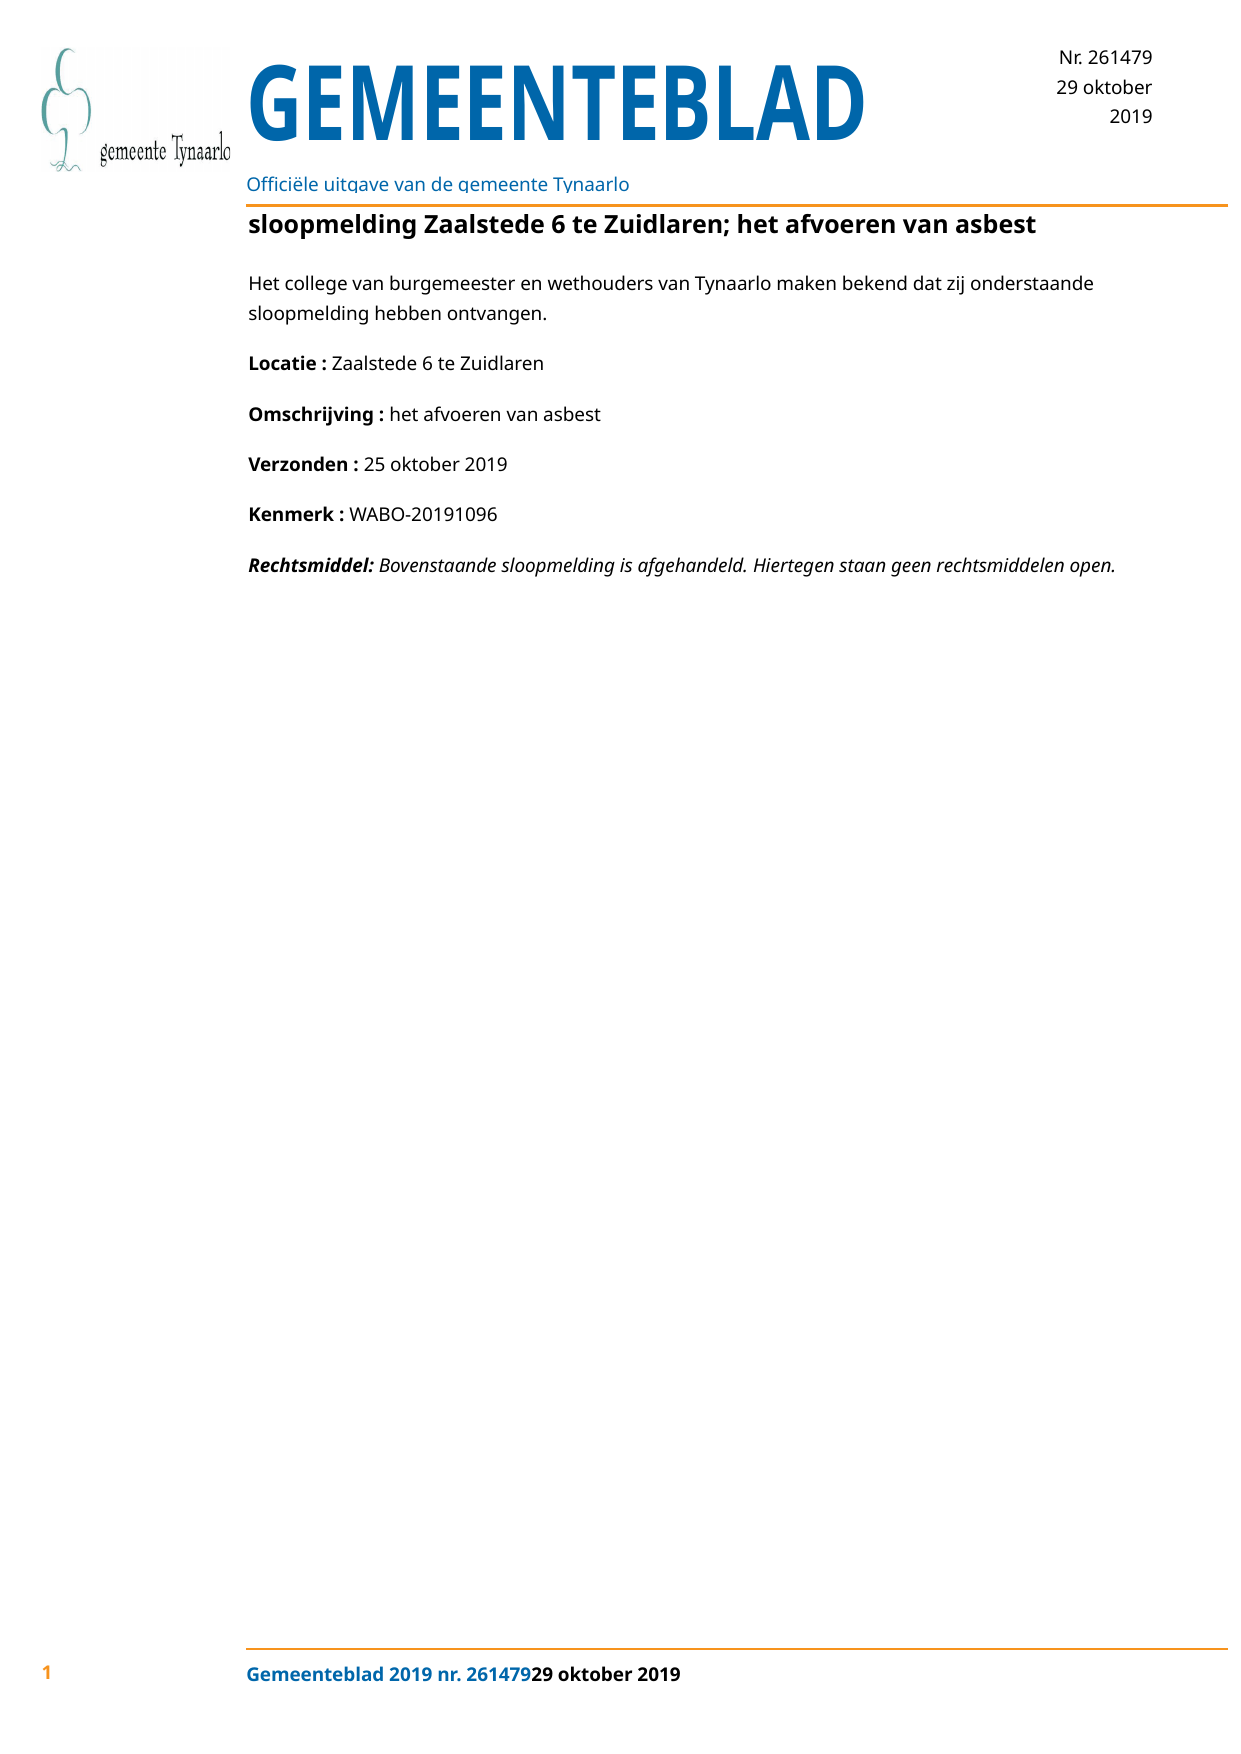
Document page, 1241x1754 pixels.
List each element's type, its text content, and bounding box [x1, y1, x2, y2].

text Kenmerk : WABO-20191096 [248, 502, 1152, 527]
text Het college van burgemeester en wethouders van Tynaarlo maken bekend dat zij onderstaande sloopmelding hebben ontvangen. [248, 270, 1152, 326]
text sloopmelding Zaalstede 6 te Zuidlaren; het afvoeren van asbest [248, 207, 1152, 241]
text Locatie : Zaalstede 6 te Zuidlaren [248, 350, 1152, 376]
text Verzonden : 25 oktober 2019 [248, 451, 1152, 477]
picture [41, 47, 231, 172]
text Omschrijving : het afvoeren van asbest [248, 401, 1152, 426]
text Rechtsmiddel: Bovenstaande sloopmelding is afgehandeld. Hiertegen staan geen rechtsmiddelen open. [248, 552, 1152, 578]
